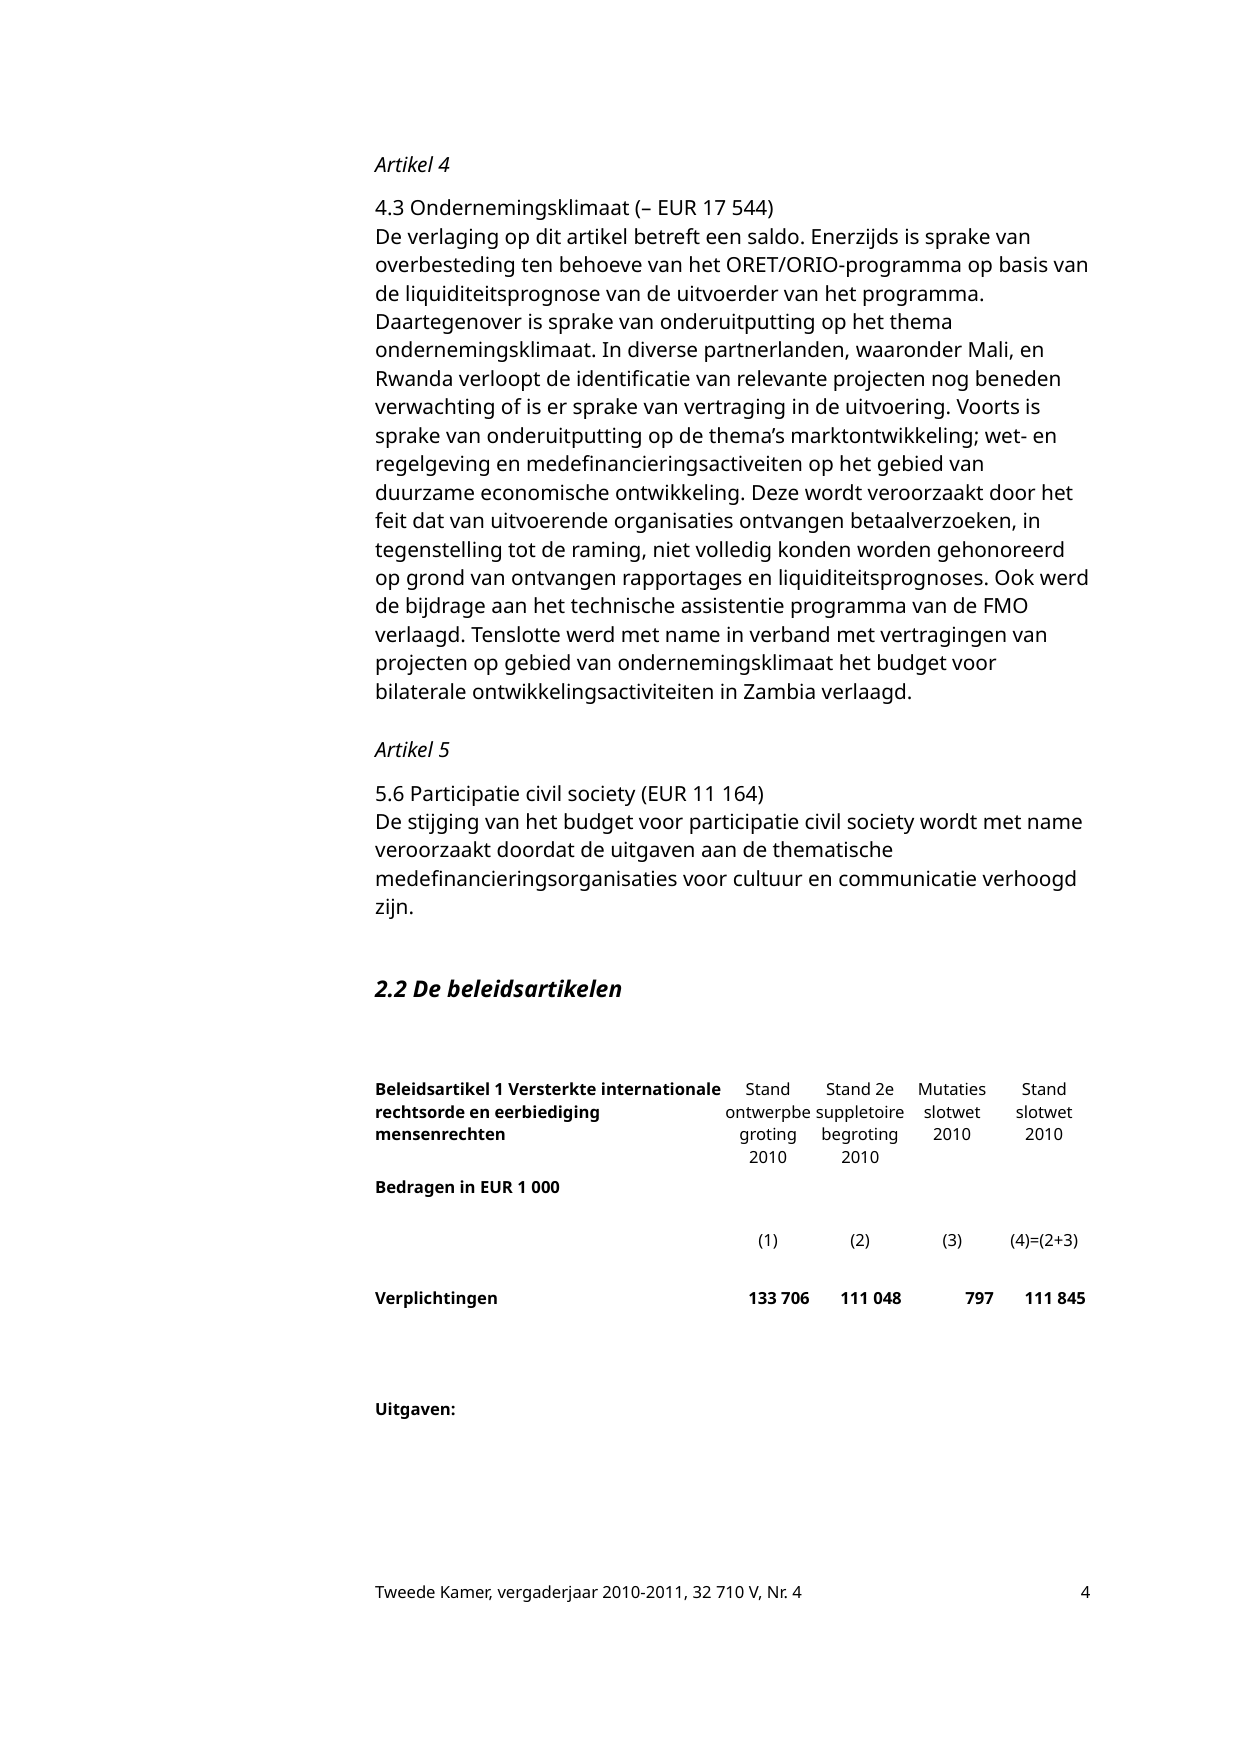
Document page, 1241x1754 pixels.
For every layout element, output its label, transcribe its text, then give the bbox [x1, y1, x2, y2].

table_cell [814, 1340, 906, 1398]
table_cell [998, 1456, 1090, 1515]
table_cell [453, 1229, 722, 1287]
table_header Stand slotwet 2010 [998, 1078, 1090, 1228]
text De verlaging op dit artikel betreft een saldo. Enerzijds is sprake van overbesteding ten behoeve van het ORET/ORIO-programma op basis van de liquiditeitsprognose van de uitvoerder van het programma. Daartegenover is sprake van onderuitputting op het thema ondernemingsklimaat. In diverse partnerlanden, waaronder Mali, en Rwanda verloopt de identificatie van relevante projecten nog beneden verwachting of is er sprake van vertraging in de uitvoering. Voorts is sprake van onderuitputting op de thema’s marktontwikkeling; wet- en regelgeving en medefinancieringsactiveiten op het gebied van duurzame economische ontwikkeling. Deze wordt veroorzaakt door het feit dat van uitvoerende organisaties ontvangen betaalverzoeken, in tegenstelling tot de raming, niet volledig konden worden gehonoreerd op grond van ontvangen rapportages en liquiditeitsprognoses. Ook werd de bijdrage aan het technische assistentie programma van de FMO verlaagd. Tenslotte werd met name in verband met vertragingen van projecten op gebied van ondernemingsklimaat het budget voor bilaterale ontwikkelingsactiviteiten in Zambia verlaagd. [375, 222, 1090, 705]
table_header Mutaties slotwet 2010 [906, 1078, 998, 1228]
table_cell [722, 1340, 814, 1398]
table_cell [906, 1398, 998, 1456]
table_cell Uitgaven: [375, 1398, 722, 1456]
table_cell [814, 1398, 906, 1456]
table_cell (1) [722, 1229, 814, 1287]
table_cell (4)=(2+3) [998, 1229, 1090, 1287]
table_cell (3) [906, 1229, 998, 1287]
text De stijging van het budget voor participatie civil society wordt met name veroorzaakt doordat de uitgaven aan de thematische medefinancieringsorganisaties voor cultuur en communicatie verhoogd zijn. [375, 807, 1090, 921]
table_header Stand ontwerpbegroting 2010 [722, 1078, 814, 1228]
table_cell 111 845 [998, 1287, 1090, 1339]
table_header Beleidsartikel 1 Versterkte internationale rechtsorde en eerbiediging mensenrechten Bedragen in EUR 1 000 [375, 1078, 722, 1228]
table_cell 797 [906, 1287, 998, 1339]
text Artikel 4 [375, 150, 1090, 178]
table_cell [906, 1340, 998, 1398]
table_header Stand 2e suppletoire begroting 2010 [814, 1078, 906, 1228]
text Artikel 5 [375, 735, 1090, 764]
table_cell [375, 1229, 453, 1287]
table_cell [375, 1456, 453, 1515]
table_cell [453, 1456, 722, 1515]
table_cell [453, 1340, 722, 1398]
subtitle 2.2 De beleidsartikelen [375, 973, 1090, 1005]
table_cell [375, 1340, 453, 1398]
table_cell [814, 1456, 906, 1515]
table_cell 133 706 [722, 1287, 814, 1339]
table_cell Verplichtingen [375, 1287, 722, 1339]
table_cell [722, 1398, 814, 1456]
text 5.6 Participatie civil society (EUR 11 164) [375, 779, 1090, 807]
table_cell [906, 1456, 998, 1515]
table_cell [722, 1456, 814, 1515]
table_cell [998, 1398, 1090, 1456]
text 4.3 Ondernemingsklimaat (– EUR 17 544) [375, 193, 1090, 222]
table_cell [998, 1340, 1090, 1398]
table_cell 111 048 [814, 1287, 906, 1339]
table_cell (2) [814, 1229, 906, 1287]
